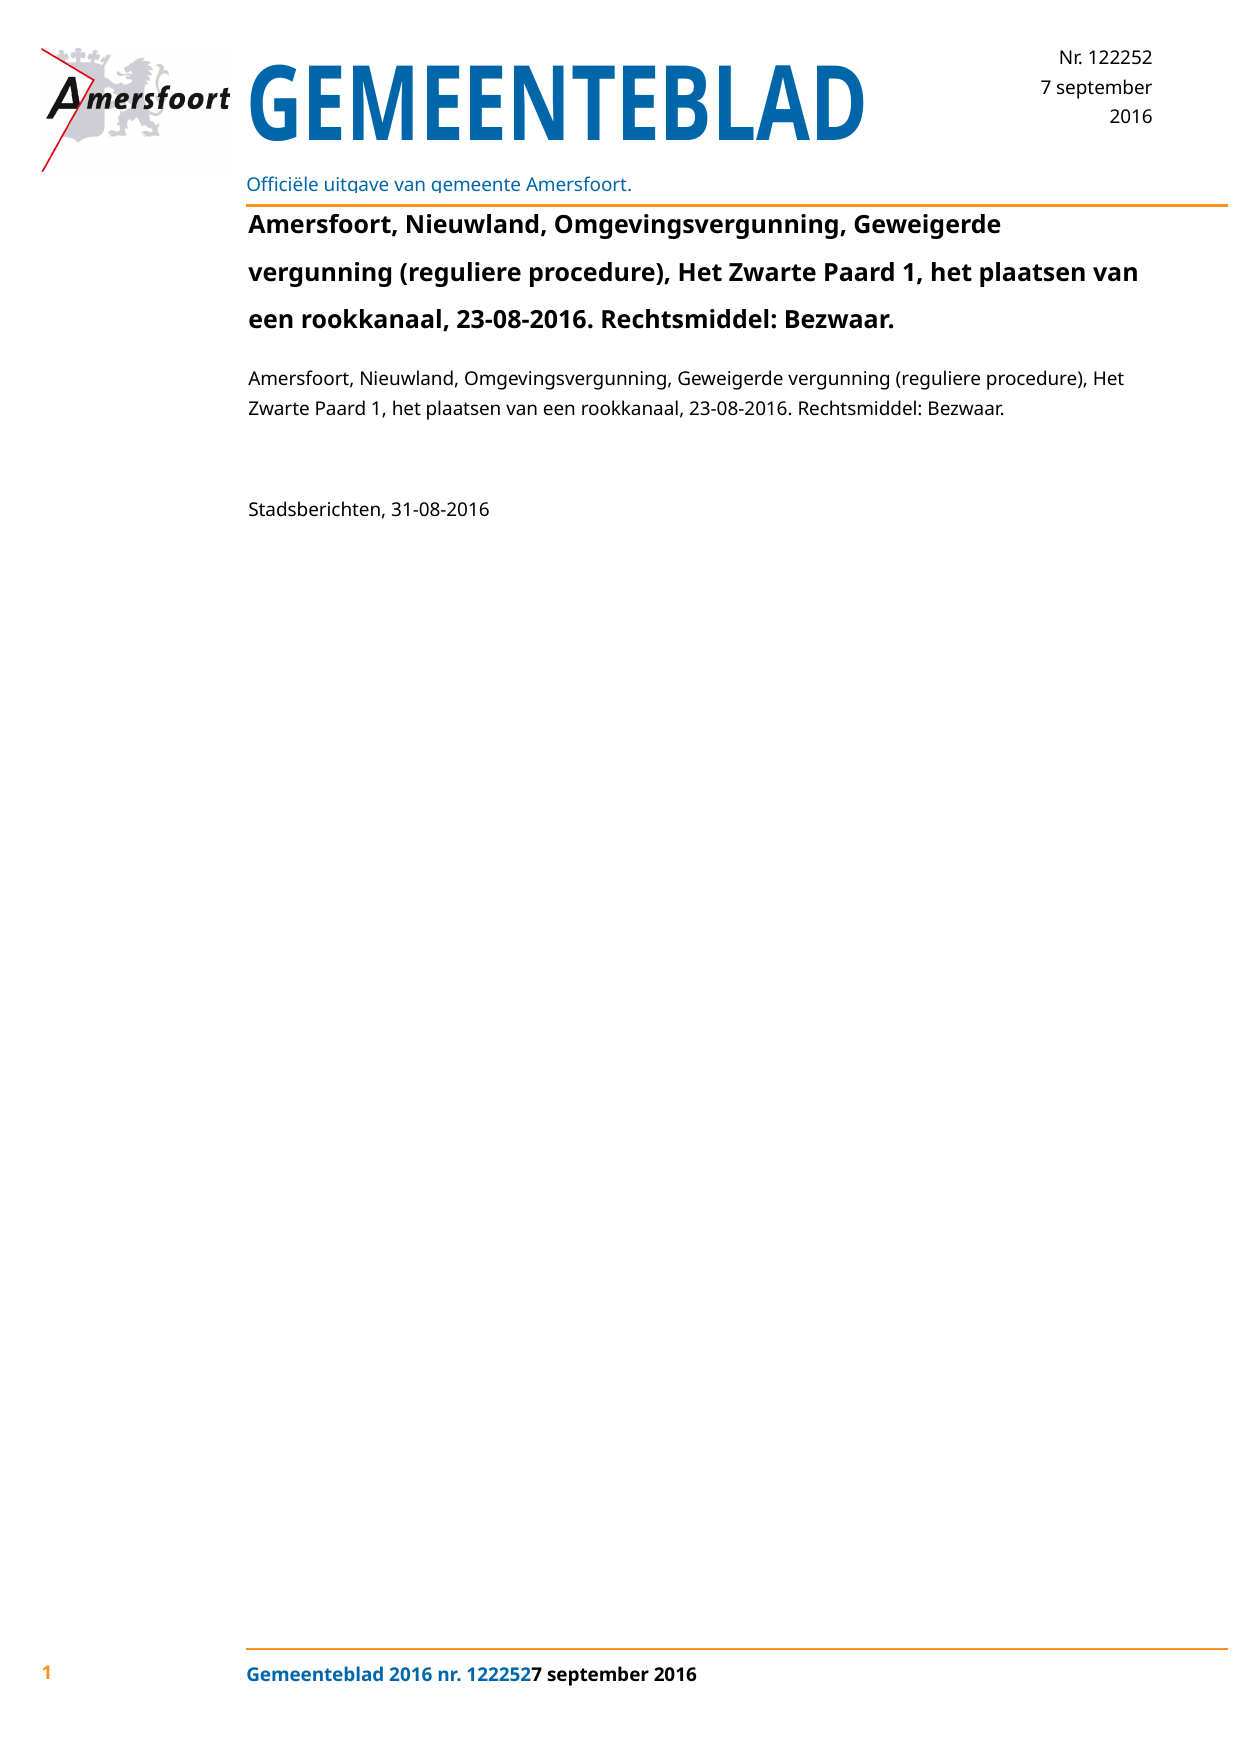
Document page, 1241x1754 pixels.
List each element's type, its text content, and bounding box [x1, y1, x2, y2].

text Amersfoort, Nieuwland, Omgevingsvergunning, Geweigerde vergunning (reguliere procedure), Het Zwarte Paard 1, het plaatsen van een rookkanaal, 23-08-2016. Rechtsmiddel: Bezwaar. [248, 207, 1152, 336]
text Stadsberichten, 31-08-2016 [248, 496, 1152, 522]
picture [41, 47, 231, 172]
text Amersfoort, Nieuwland, Omgevingsvergunning, Geweigerde vergunning (reguliere procedure), Het Zwarte Paard 1, het plaatsen van een rookkanaal, 23-08-2016. Rechtsmiddel: Bezwaar. [248, 366, 1152, 421]
